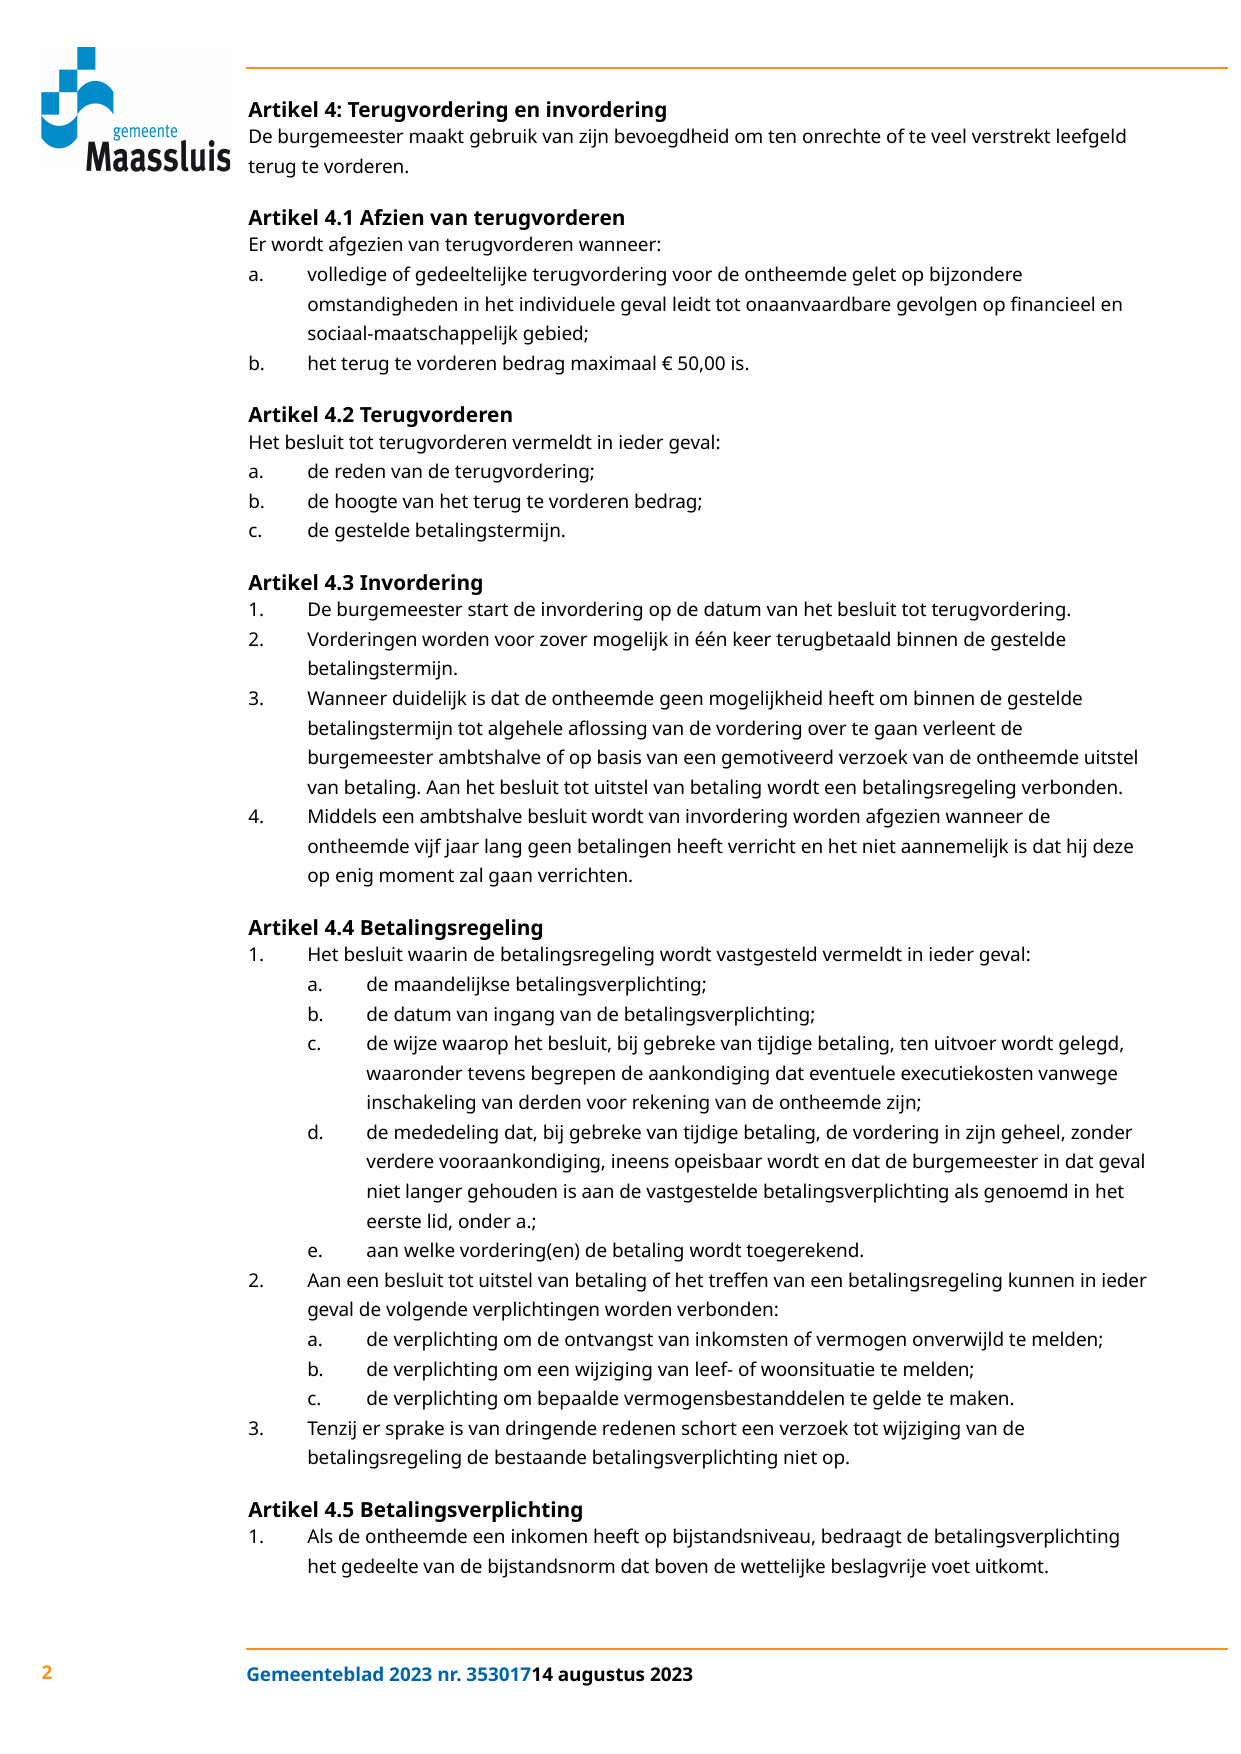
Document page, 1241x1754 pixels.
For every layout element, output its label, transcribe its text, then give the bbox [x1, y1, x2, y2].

list de maandelijkse betalingsverplichting; [307, 971, 1152, 997]
list de gestelde betalingstermijn. [248, 518, 1152, 543]
text Artikel 4.5 Betalingsverplichting [248, 1495, 1152, 1523]
list aan welke vordering(en) de betaling wordt toegerekend. [307, 1237, 1152, 1263]
list Middels een ambtshalve besluit wordt van invordering worden afgezien wanneer de ontheemde vijf jaar lang geen betalingen heeft verricht en het niet aannemelijk is dat hij deze op enig moment zal gaan verrichten. [248, 803, 1152, 888]
text Artikel 4.1 Afzien van terugvorderen [248, 203, 1152, 232]
list de verplichting om bepaalde vermogensbestanddelen te gelde te maken. [307, 1385, 1152, 1411]
list de datum van ingang van de betalingsverplichting; [307, 1001, 1152, 1026]
text Artikel 4.3 Invordering [248, 568, 1152, 596]
list de wijze waarop het besluit, bij gebreke van tijdige betaling, ten uitvoer wordt gelegd, waaronder tevens begrepen de aankondiging dat eventuele executiekosten vanwege inschakeling van derden voor rekening van de ontheemde zijn; [307, 1030, 1152, 1115]
list De burgemeester start de invordering op de datum van het besluit tot terugvordering. [248, 596, 1152, 622]
text Het besluit tot terugvorderen vermeldt in ieder geval: [248, 429, 1152, 454]
list het terug te vorderen bedrag maximaal € 50,00 is. [248, 350, 1152, 376]
list Tenzij er sprake is van dringende redenen schort een verzoek tot wijziging van de betalingsregeling de bestaande betalingsverplichting niet op. [248, 1415, 1152, 1470]
picture [41, 47, 231, 172]
list Wanneer duidelijk is dat de ontheemde geen mogelijkheid heeft om binnen de gestelde betalingstermijn tot algehele aflossing van de vordering over te gaan verleent de burgemeester ambtshalve of op basis van een gemotiveerd verzoek van de ontheemde uitstel van betaling. Aan het besluit tot uitstel van betaling wordt een betalingsregeling verbonden. [248, 685, 1152, 800]
list Aan een besluit tot uitstel van betaling of het treffen van een betalingsregeling kunnen in ieder geval de volgende verplichtingen worden verbonden: [248, 1267, 1152, 1322]
text Artikel 4.2 Terugvorderen [248, 400, 1152, 429]
text Artikel 4.4 Betalingsregeling [248, 913, 1152, 942]
picture [41, 47, 77, 92]
list Het besluit waarin de betalingsregeling wordt vastgesteld vermeldt in ieder geval: [248, 942, 1152, 967]
text De burgemeester maakt gebruik van zijn bevoegdheid om ten onrechte of te veel verstrekt leefgeld terug te vorderen. [248, 123, 1152, 178]
list de mededeling dat, bij gebreke van tijdige betaling, de vordering in zijn geheel, zonder verdere vooraankondiging, ineens opeisbaar wordt en dat de burgemeester in dat geval niet langer gehouden is aan de vastgestelde betalingsverplichting als genoemd in het eerste lid, onder a.; [307, 1119, 1152, 1233]
list de hoogte van het terug te vorderen bedrag; [248, 488, 1152, 514]
list volledige of gedeeltelijke terugvordering voor de ontheemde gelet op bijzondere omstandigheden in het individuele geval leidt tot onaanvaardbare gevolgen op financieel en sociaal-maatschappelijk gebied; [248, 261, 1152, 346]
list de verplichting om de ontvangst van inkomsten of vermogen onverwijld te melden; [307, 1326, 1152, 1352]
text Er wordt afgezien van terugvorderen wanneer: [248, 232, 1152, 257]
list de reden van de terugvordering; [248, 458, 1152, 484]
list Vorderingen worden voor zover mogelijk in één keer terugbetaald binnen de gestelde betalingstermijn. [248, 626, 1152, 681]
list Als de ontheemde een inkomen heeft op bijstandsniveau, bedraagt de betalingsverplichting het gedeelte van de bijstandsnorm dat boven de wettelijke beslagvrije voet uitkomt. [248, 1523, 1152, 1579]
text Artikel 4: Terugvordering en invordering [248, 95, 1152, 123]
list de verplichting om een wijziging van leef- of woonsituatie te melden; [307, 1356, 1152, 1381]
